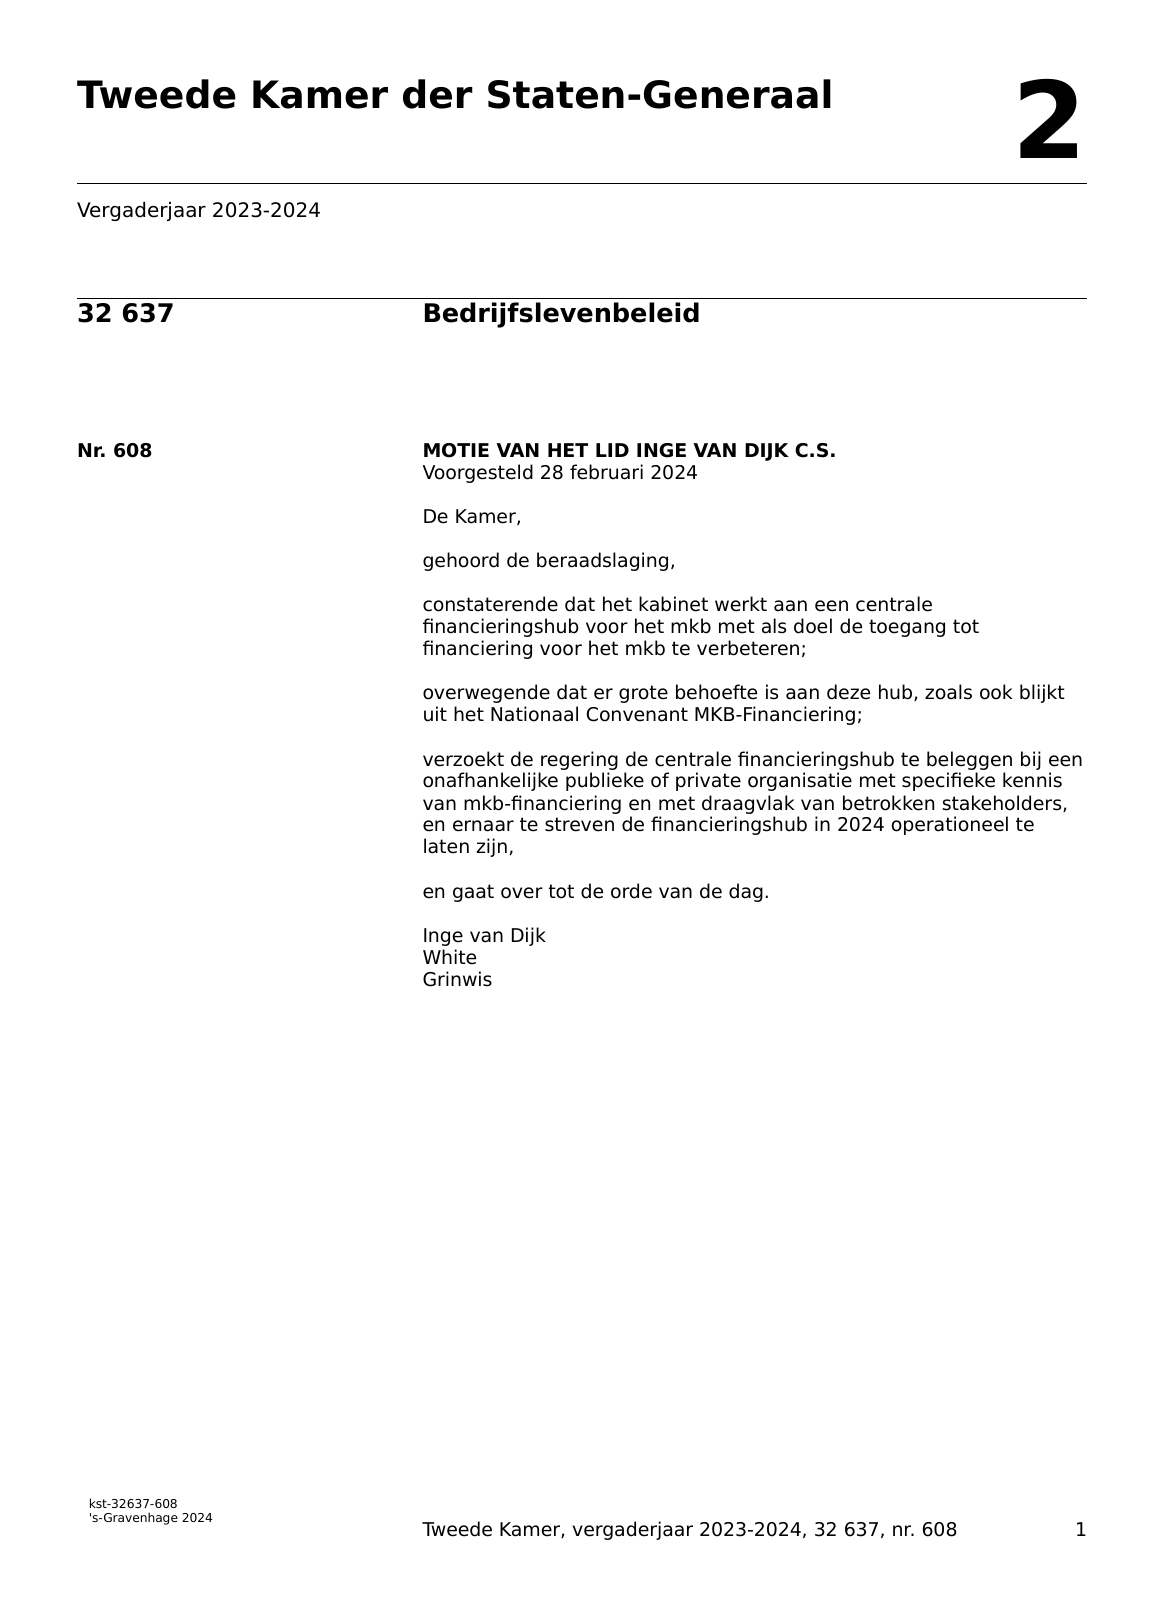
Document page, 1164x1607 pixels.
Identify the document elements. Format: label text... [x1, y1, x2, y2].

text Inge van Dijk [422, 925, 1087, 947]
text verzoekt de regering de centrale financieringshub te beleggen bij een onafhankelijke publieke of private organisatie met specifieke kennis van mkb-financiering en met draagvlak van betrokken stakeholders, en ernaar te streven de financieringshub in 2024 operationeel te laten zijn, [422, 748, 1087, 858]
table_cell Vergaderjaar 2023-2024 [77, 184, 1087, 298]
subtitle Nr. 608 MOTIE VAN HET LID INGE VAN DIJK C.S. [77, 440, 1087, 462]
text Grinwis [422, 969, 1087, 991]
text kst-32637-608 [88, 1497, 323, 1511]
text De Kamer, [422, 506, 1087, 528]
subtitle 32 637 Bedrijfslevenbeleid [77, 299, 1087, 329]
text White [422, 947, 1087, 969]
text 's-Gravenhage 2024 [88, 1511, 323, 1525]
text Voorgesteld 28 februari 2024 [422, 462, 1087, 484]
text en gaat over tot de orde van de dag. [422, 881, 1087, 902]
text constaterende dat het kabinet werkt aan een centrale financieringshub voor het mkb met als doel de toegang tot financiering voor het mkb te verbeteren; [422, 594, 1087, 660]
table_header Tweede Kamer der Staten-Generaal [77, 59, 886, 183]
table_header 2 [886, 59, 1087, 183]
text overwegende dat er grote behoefte is aan deze hub, zoals ook blijkt uit het Nationaal Convenant MKB-Financiering; [422, 682, 1087, 726]
text gehoord de beraadslaging, [422, 550, 1087, 572]
